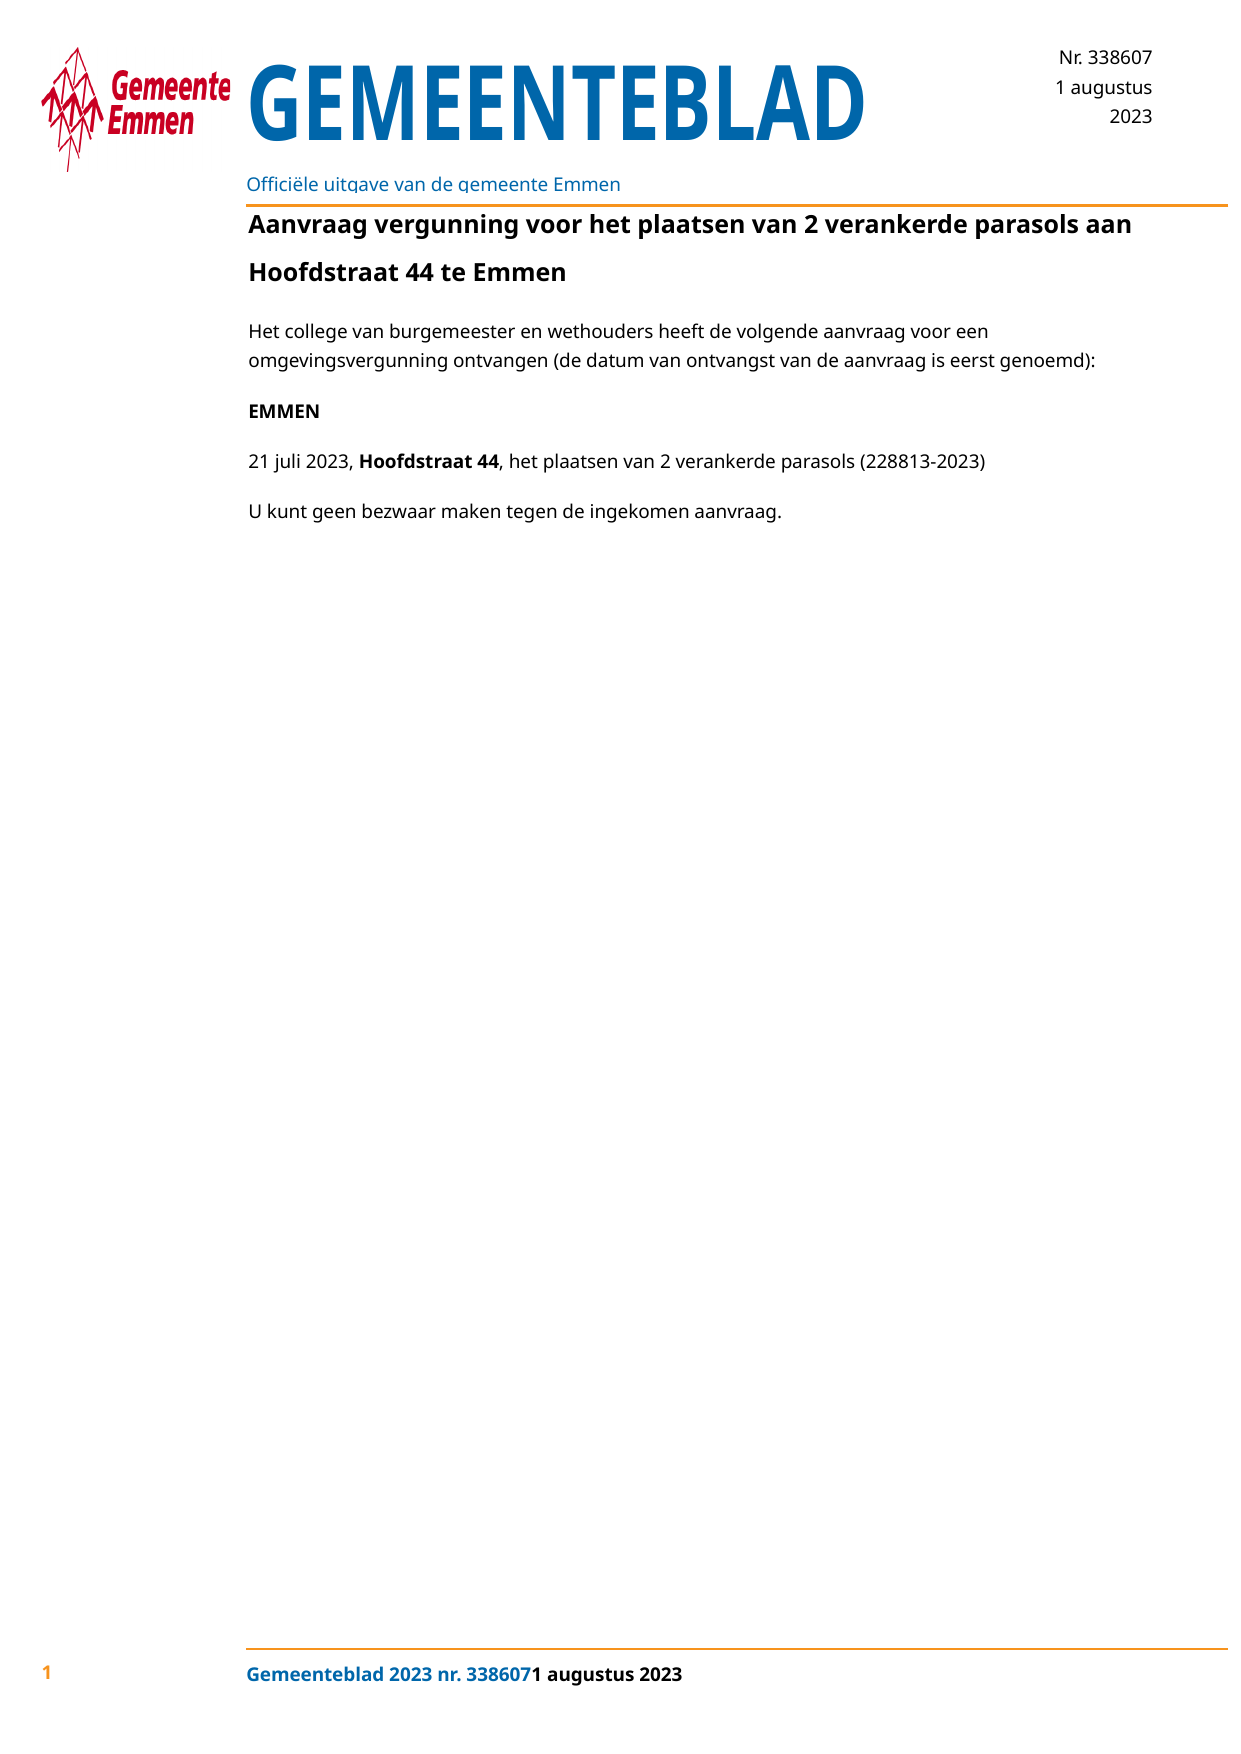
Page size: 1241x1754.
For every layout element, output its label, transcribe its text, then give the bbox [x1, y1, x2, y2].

text Het college van burgemeester en wethouders heeft de volgende aanvraag voor een omgevingsvergunning ontvangen (de datum van ontvangst van de aanvraag is eerst genoemd): [248, 318, 1152, 373]
picture [41, 47, 231, 172]
text 21 juli 2023, Hoofdstraat 44, het plaatsen van 2 verankerde parasols (228813-2023) [248, 448, 1152, 474]
text EMMEN [248, 398, 1152, 424]
text Aanvraag vergunning voor het plaatsen van 2 verankerde parasols aan Hoofdstraat 44 te Emmen [248, 207, 1152, 288]
text U kunt geen bezwaar maken tegen de ingekomen aanvraag. [248, 499, 1152, 524]
